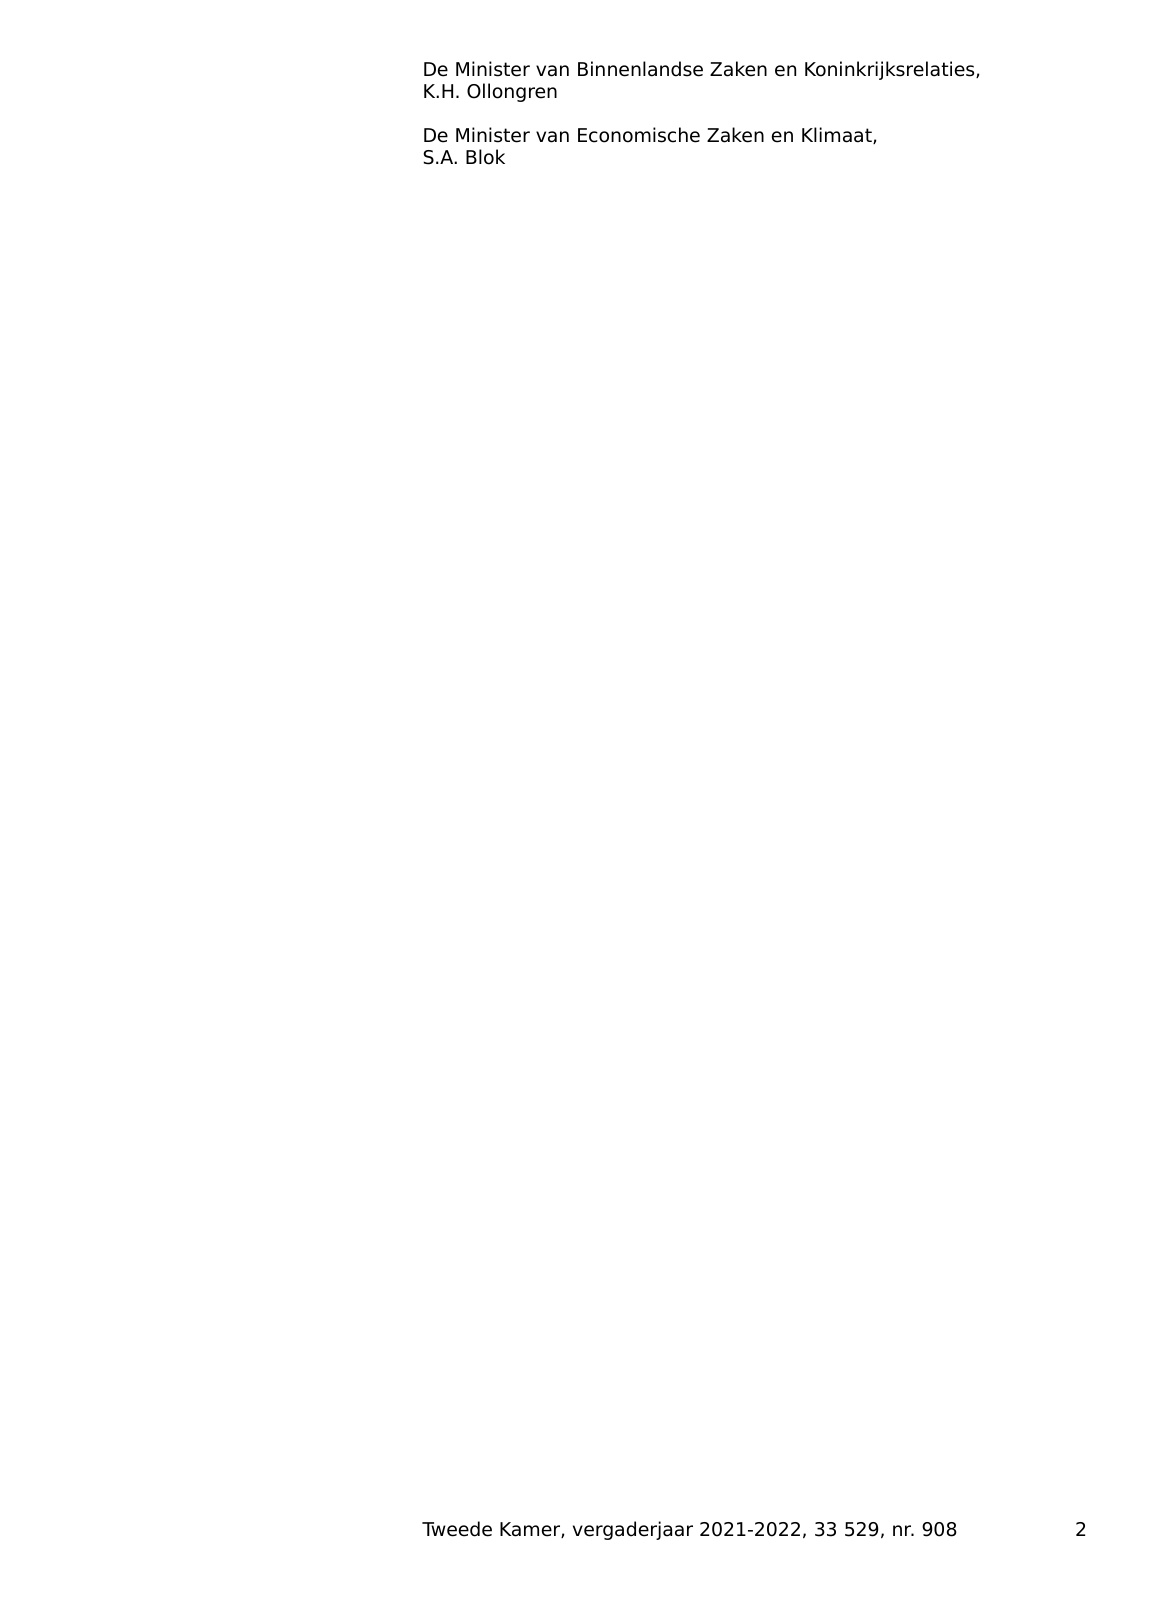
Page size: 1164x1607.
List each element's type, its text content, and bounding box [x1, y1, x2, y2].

text De Minister van Economische Zaken en Klimaat, S.A. Blok [422, 125, 1087, 169]
text De Minister van Binnenlandse Zaken en Koninkrijksrelaties, K.H. Ollongren [422, 59, 1087, 103]
